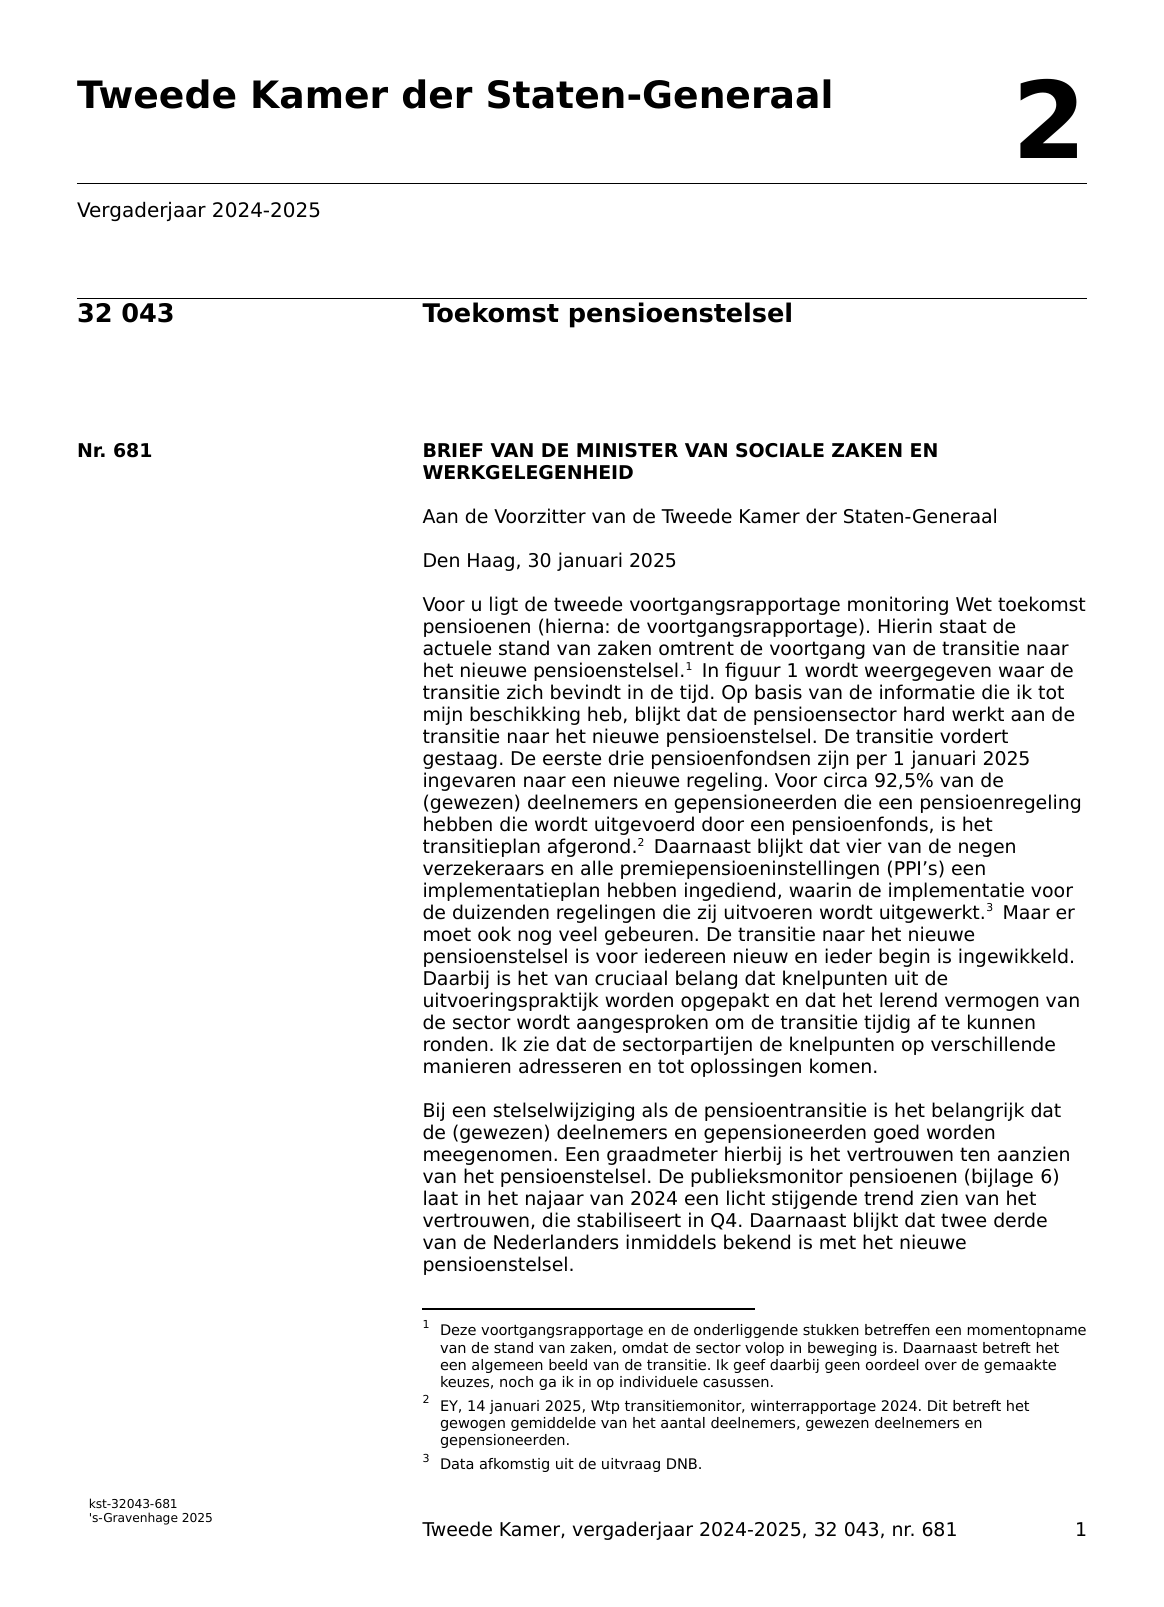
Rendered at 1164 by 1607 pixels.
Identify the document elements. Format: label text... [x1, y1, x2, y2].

text Den Haag, 30 januari 2025 [422, 550, 1087, 572]
text Voor u ligt de tweede voortgangsrapportage monitoring Wet toekomst pensioenen (hierna: de voortgangsrapportage). Hierin staat de actuele stand van zaken omtrent de voortgang van de transitie naar het nieuwe pensioenstelsel. In figuur 1 wordt weergegeven waar de transitie zich bevindt in de tijd. Op basis van de informatie die ik tot mijn beschikking heb, blijkt dat de pensioensector hard werkt aan de transitie naar het nieuwe pensioenstelsel. De transitie vordert gestaag. De eerste drie pensioenfondsen zijn per 1 januari 2025 ingevaren naar een nieuwe regeling. Voor circa 92,5% van de (gewezen) deelnemers en gepensioneerden die een pensioenregeling hebben die wordt uitgevoerd door een pensioenfonds, is het transitieplan afgerond. Daarnaast blijkt dat vier van de negen verzekeraars en alle premiepensioeninstellingen (PPI’s) een implementatieplan hebben ingediend, waarin de implementatie voor de duizenden regelingen die zij uitvoeren wordt uitgewerkt. Maar er moet ook nog veel gebeuren. De transitie naar het nieuwe pensioenstelsel is voor iedereen nieuw en ieder begin is ingewikkeld. Daarbij is het van cruciaal belang dat knelpunten uit de uitvoeringspraktijk worden opgepakt en dat het lerend vermogen van de sector wordt aangesproken om de transitie tijdig af te kunnen ronden. Ik zie dat de sectorpartijen de knelpunten op verschillende manieren adresseren en tot oplossingen komen. [422, 594, 1087, 1078]
table_header Tweede Kamer der Staten-Generaal [77, 59, 886, 183]
text Aan de Voorzitter van de Tweede Kamer der Staten-Generaal [422, 506, 1087, 528]
text Deze voortgangsrapportage en de onderliggende stukken betreffen een momentopname van de stand van zaken, omdat de sector volop in beweging is. Daarnaast betreft het een algemeen beeld van de transitie. Ik geef daarbij geen oordeel over de gemaakte keuzes, noch ga ik in op individuele casussen. [422, 1318, 1087, 1391]
subtitle Nr. 681 BRIEF VAN DE MINISTER VAN SOCIALE ZAKEN EN WERKGELEGENHEID [77, 440, 1087, 484]
table_cell Vergaderjaar 2024-2025 [77, 184, 1087, 298]
text Data afkomstig uit de uitvraag DNB. [422, 1452, 1087, 1474]
text kst-32043-681 [88, 1497, 323, 1511]
text Bij een stelselwijziging als de pensioentransitie is het belangrijk dat de (gewezen) deelnemers en gepensioneerden goed worden meegenomen. Een graadmeter hierbij is het vertrouwen ten aanzien van het pensioenstelsel. De publieksmonitor pensioenen (bijlage 6) laat in het najaar van 2024 een licht stijgende trend zien van het vertrouwen, die stabiliseert in Q4. Daarnaast blijkt dat twee derde van de Nederlanders inmiddels bekend is met het nieuwe pensioenstelsel. [422, 1100, 1087, 1276]
text 's-Gravenhage 2025 [88, 1511, 323, 1525]
subtitle 32 043 Toekomst pensioenstelsel [77, 299, 1087, 329]
text EY, 14 januari 2025, Wtp transitiemonitor, winterrapportage 2024. Dit betreft het gewogen gemiddelde van het aantal deelnemers, gewezen deelnemers en gepensioneerden. [422, 1393, 1087, 1449]
table_header 2 [886, 59, 1087, 183]
